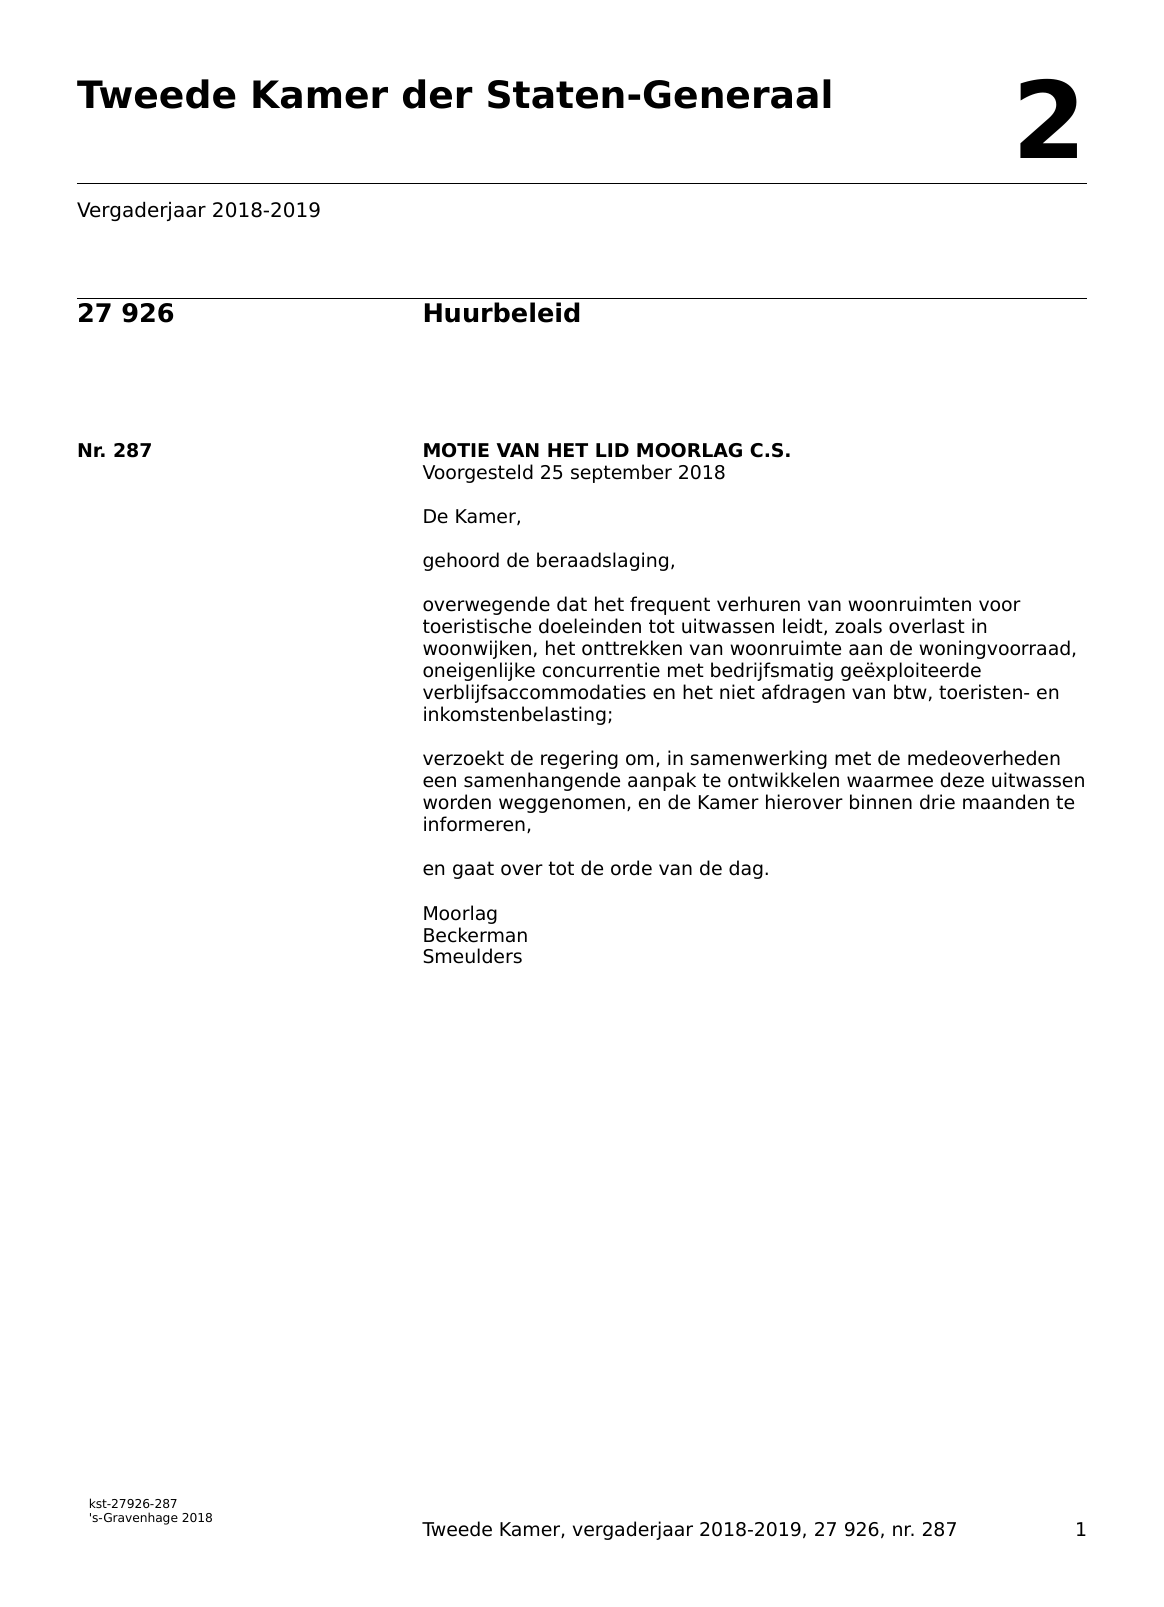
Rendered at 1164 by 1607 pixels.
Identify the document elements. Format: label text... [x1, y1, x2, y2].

table_header 2 [886, 59, 1087, 183]
text 's-Gravenhage 2018 [88, 1511, 323, 1525]
table_header Tweede Kamer der Staten-Generaal [77, 59, 886, 183]
text Moorlag [422, 902, 1087, 924]
text en gaat over tot de orde van de dag. [422, 858, 1087, 880]
text gehoord de beraadslaging, [422, 550, 1087, 572]
subtitle 27 926 Huurbeleid [77, 299, 1087, 329]
text De Kamer, [422, 506, 1087, 528]
text kst-27926-287 [88, 1497, 323, 1511]
table_cell Vergaderjaar 2018-2019 [77, 184, 1087, 298]
text Beckerman [422, 924, 1087, 946]
text Smeulders [422, 946, 1087, 968]
text overwegende dat het frequent verhuren van woonruimten voor toeristische doeleinden tot uitwassen leidt, zoals overlast in woonwijken, het onttrekken van woonruimte aan de woningvoorraad, oneigenlijke concurrentie met bedrijfsmatig geëxploiteerde verblijfsaccommodaties en het niet afdragen van btw, toeristen- en inkomstenbelasting; [422, 594, 1087, 726]
subtitle Nr. 287 MOTIE VAN HET LID MOORLAG C.S. [77, 440, 1087, 462]
text verzoekt de regering om, in samenwerking met de medeoverheden een samenhangende aanpak te ontwikkelen waarmee deze uitwassen worden weggenomen, en de Kamer hierover binnen drie maanden te informeren, [422, 748, 1087, 836]
text Voorgesteld 25 september 2018 [422, 462, 1087, 484]
